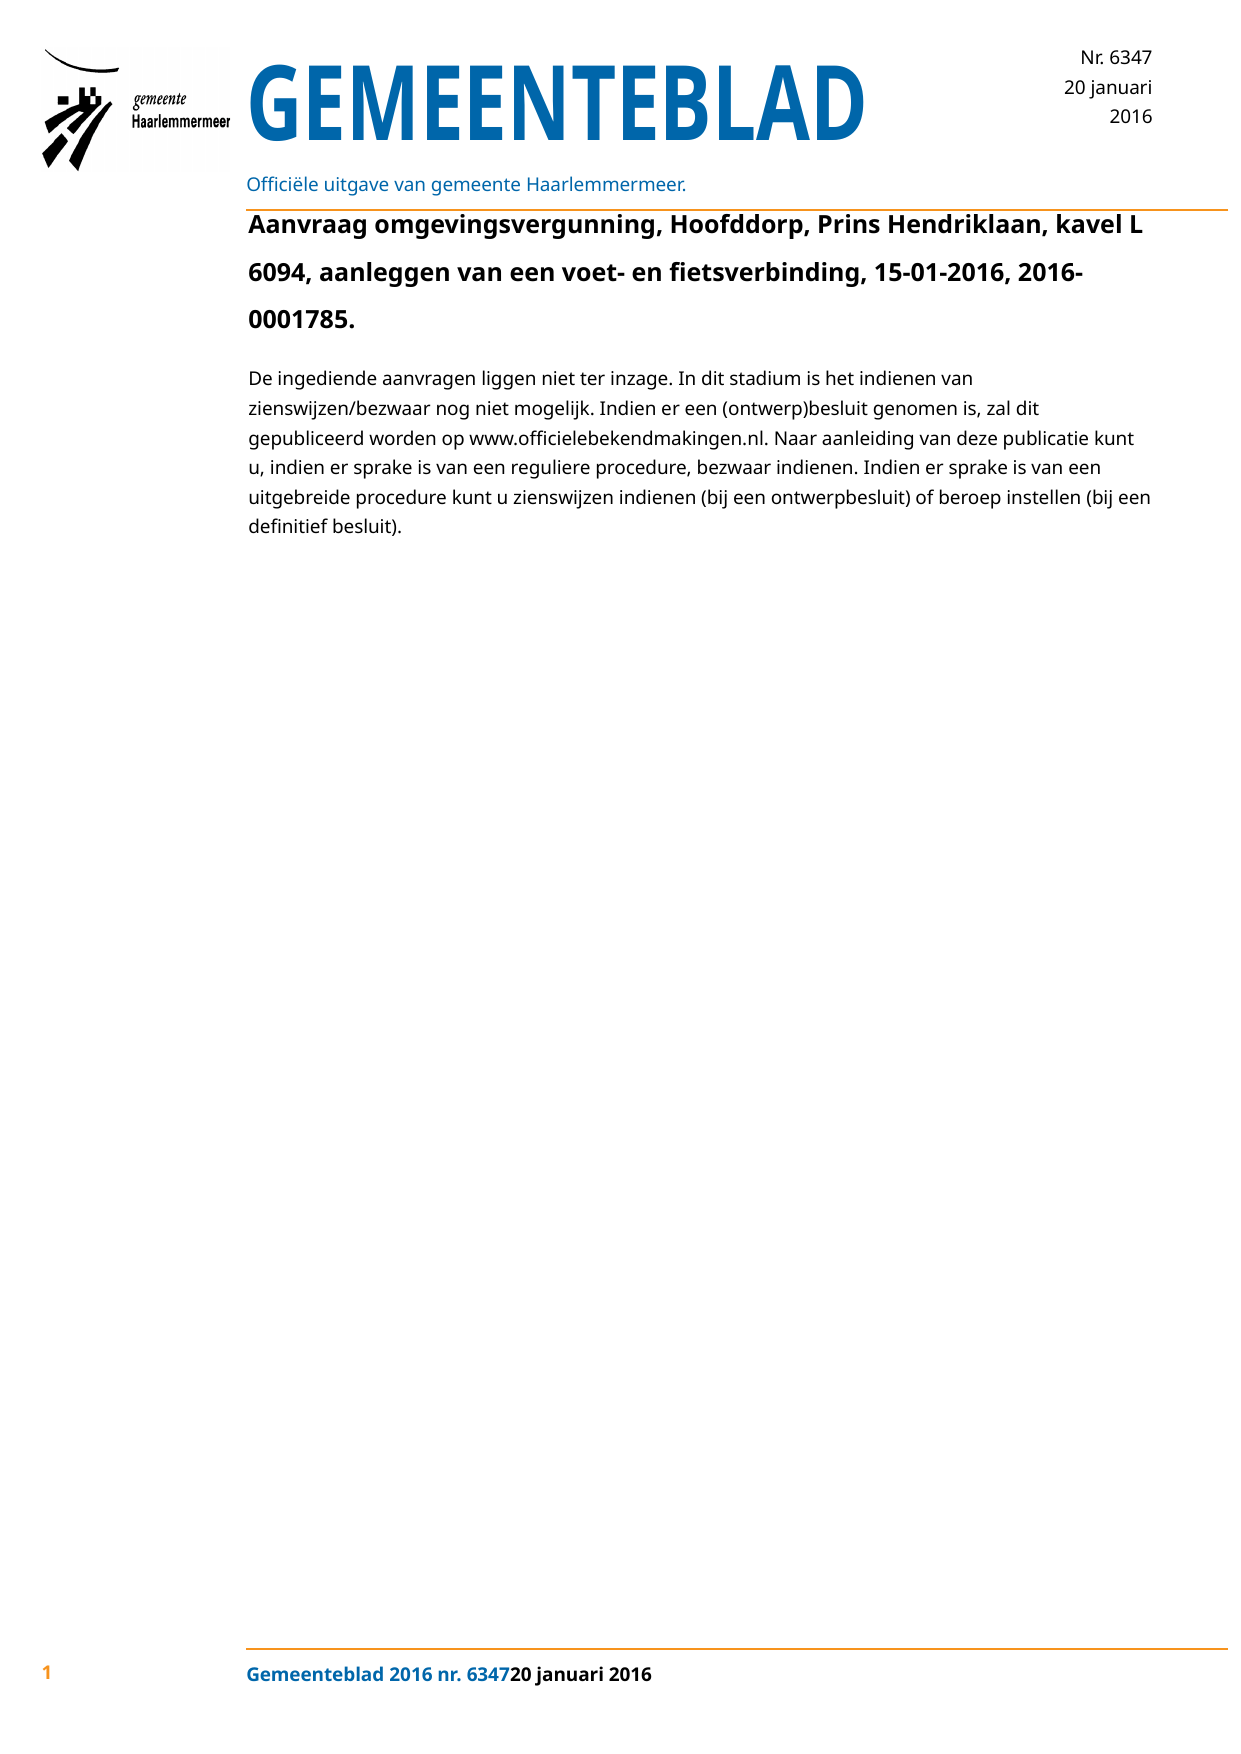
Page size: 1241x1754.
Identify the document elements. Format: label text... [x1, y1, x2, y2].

text Aanvraag omgevingsvergunning, Hoofddorp, Prins Hendriklaan, kavel L 6094, aanleggen van een voet- en fietsverbinding, 15-01-2016, 2016-0001785. [248, 211, 1152, 336]
picture [41, 47, 231, 172]
text De ingediende aanvragen liggen niet ter inzage. In dit stadium is het indienen van zienswijzen/bezwaar nog niet mogelijk. Indien er een (ontwerp)besluit genomen is, zal dit gepubliceerd worden op www.officielebekendmakingen.nl. Naar aanleiding van deze publicatie kunt u, indien er sprake is van een reguliere procedure, bezwaar indienen. Indien er sprake is van een uitgebreide procedure kunt u zienswijzen indienen (bij een ontwerpbesluit) of beroep instellen (bij een definitief besluit). [248, 366, 1152, 539]
